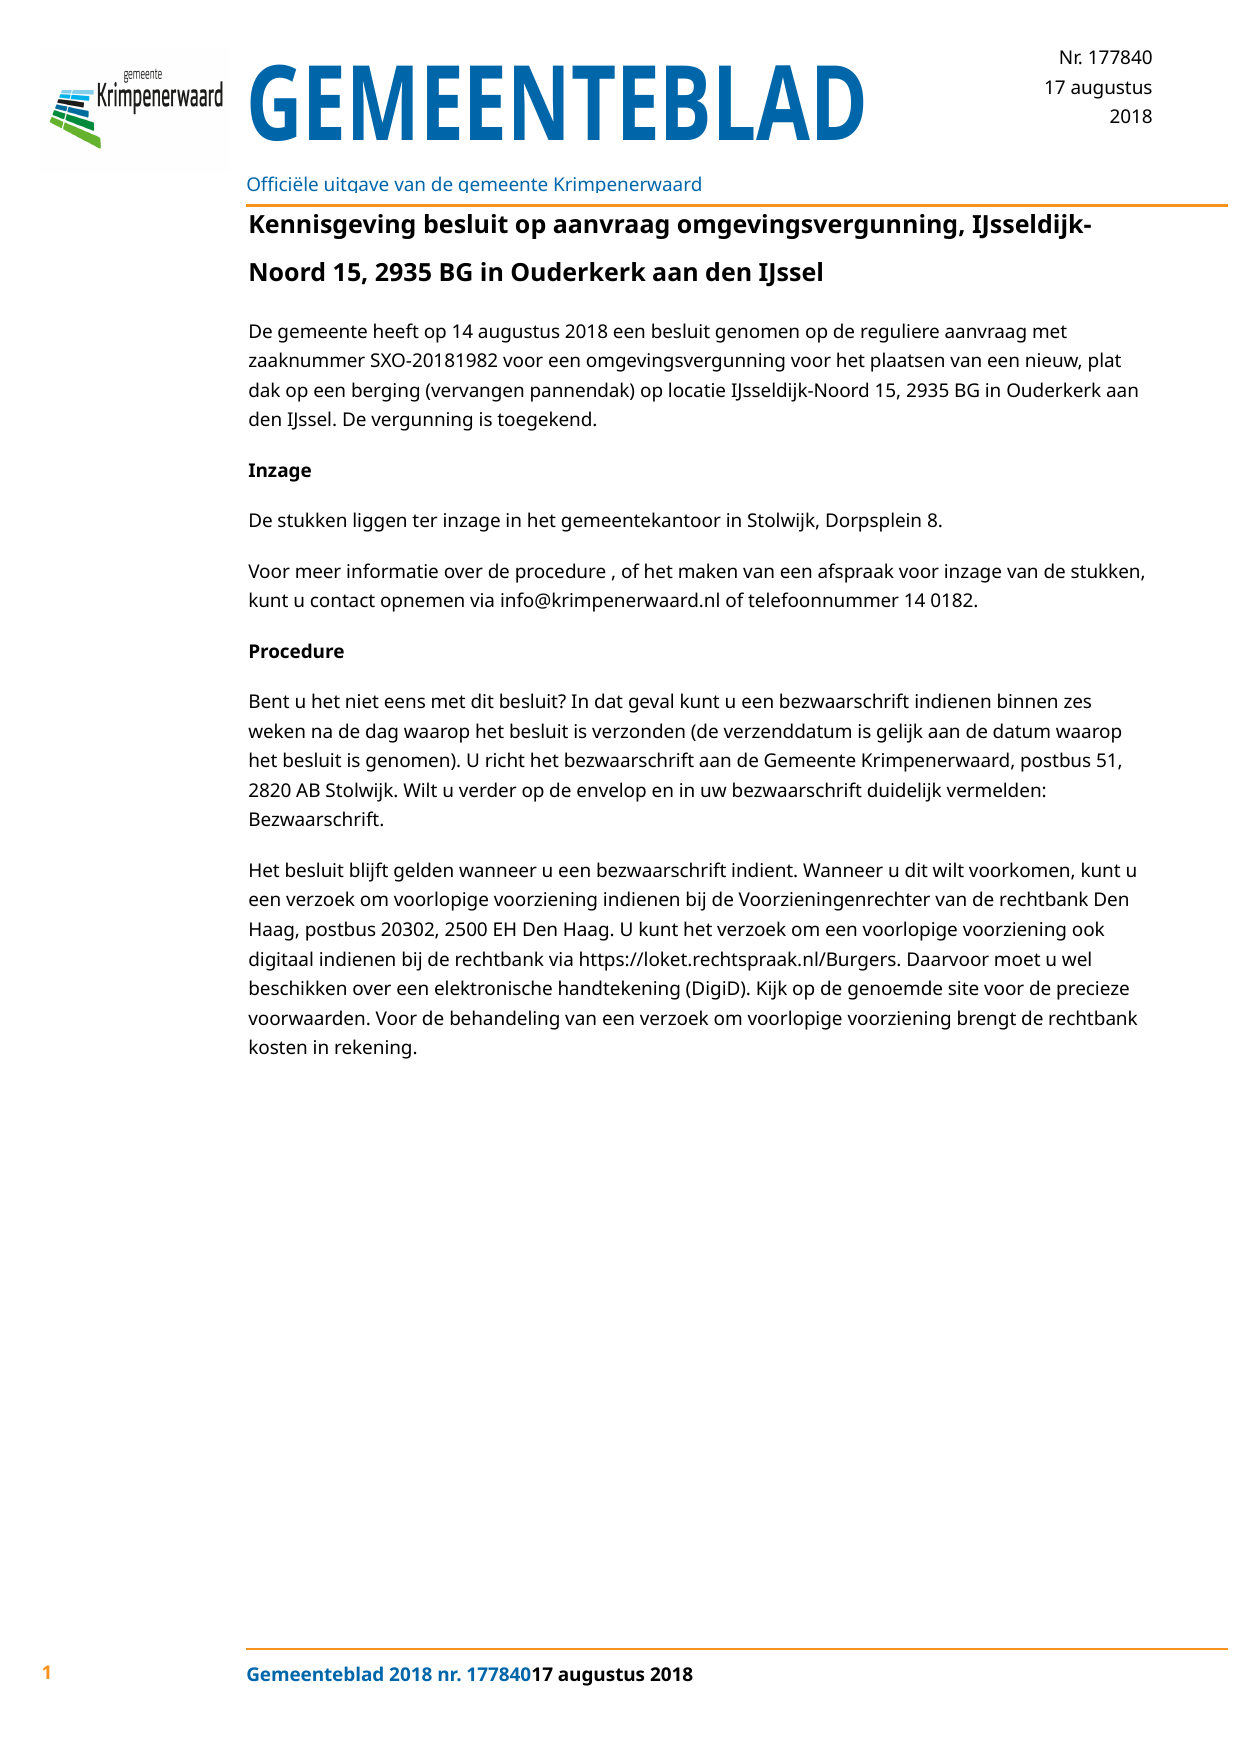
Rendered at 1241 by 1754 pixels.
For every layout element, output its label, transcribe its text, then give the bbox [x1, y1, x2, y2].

text De stukken liggen ter inzage in het gemeentekantoor in Stolwijk, Dorpsplein 8. [248, 507, 1152, 533]
text Procedure [248, 638, 1152, 664]
text Voor meer informatie over de procedure , of het maken van een afspraak voor inzage van de stukken, kunt u contact opnemen via info@krimpenerwaard.nl of telefoonnummer 14 0182. [248, 558, 1152, 613]
text Inzage [248, 457, 1152, 483]
text Het besluit blijft gelden wanneer u een bezwaarschrift indient. Wanneer u dit wilt voorkomen, kunt u een verzoek om voorlopige voorziening indienen bij de Voorzieningenrechter van de rechtbank Den Haag, postbus 20302, 2500 EH Den Haag. U kunt het verzoek om een voorlopige voorziening ook digitaal indienen bij de rechtbank via https://loket.rechtspraak.nl/Burgers. Daarvoor moet u wel beschikken over een elektronische handtekening (DigiD). Kijk op de genoemde site voor de precieze voorwaarden. Voor de behandeling van een verzoek om voorlopige voorziening brengt de rechtbank kosten in rekening. [248, 857, 1152, 1060]
text De gemeente heeft op 14 augustus 2018 een besluit genomen op de reguliere aanvraag met zaaknummer SXO-20181982 voor een omgevingsvergunning voor het plaatsen van een nieuw, plat dak op een berging (vervangen pannendak) op locatie IJsseldijk-Noord 15, 2935 BG in Ouderkerk aan den IJssel. De vergunning is toegekend. [248, 318, 1152, 432]
text Kennisgeving besluit op aanvraag omgevingsvergunning, IJsseldijk-Noord 15, 2935 BG in Ouderkerk aan den IJssel [248, 207, 1152, 288]
text Bent u het niet eens met dit besluit? In dat geval kunt u een bezwaarschrift indienen binnen zes weken na de dag waarop het besluit is verzonden (de verzenddatum is gelijk aan de datum waarop het besluit is genomen). U richt het bezwaarschrift aan de Gemeente Krimpenerwaard, postbus 51, 2820 AB Stolwijk. Wilt u verder op de envelop en in uw bezwaarschrift duidelijk vermelden: Bezwaarschrift. [248, 688, 1152, 832]
picture [41, 47, 231, 172]
